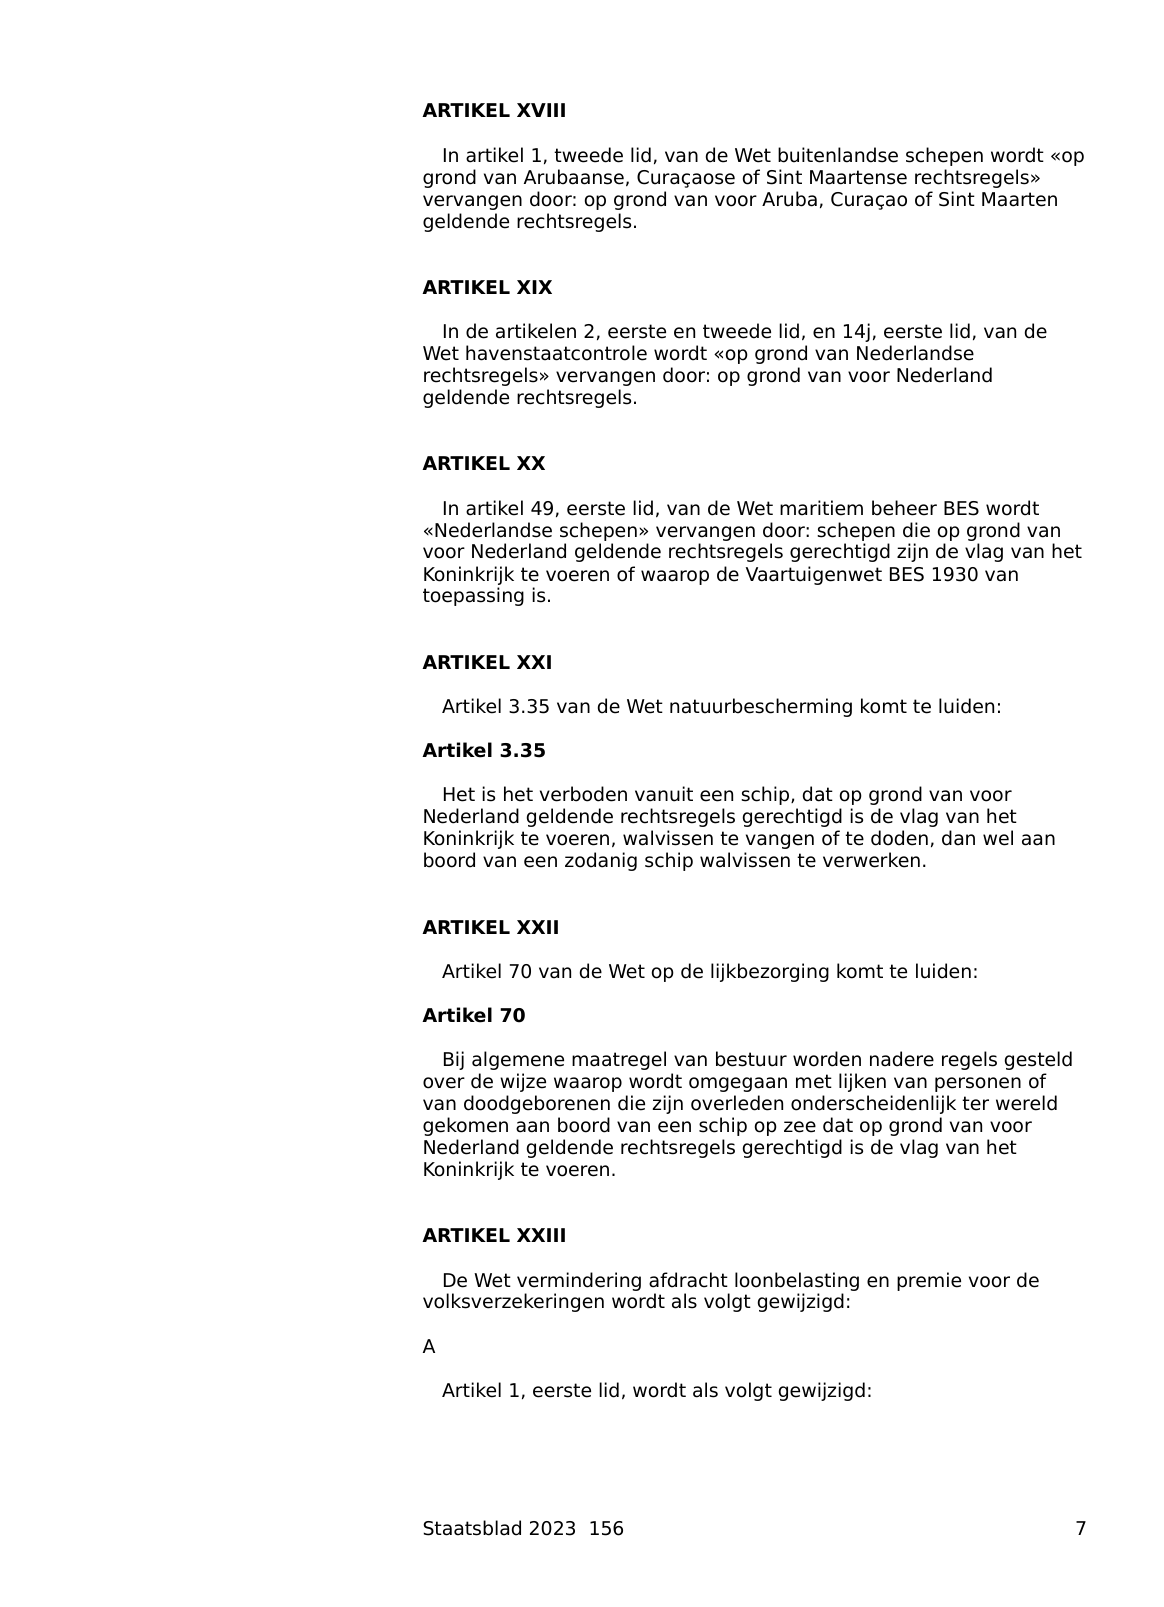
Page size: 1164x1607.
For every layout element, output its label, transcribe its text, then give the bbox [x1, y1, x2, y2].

text In artikel 1, tweede lid, van de Wet buitenlandse schepen wordt «op grond van Arubaanse, Curaçaose of Sint Maartense rechtsregels» vervangen door: op grond van voor Aruba, Curaçao of Sint Maarten geldende rechtsregels. [422, 144, 1087, 232]
subtitle Artikel 3.35 [422, 740, 1087, 762]
text In de artikelen 2, eerste en tweede lid, en 14j, eerste lid, van de Wet havenstaatcontrole wordt «op grond van Nederlandse rechtsregels» vervangen door: op grond van voor Nederland geldende rechtsregels. [422, 321, 1087, 409]
text Het is het verboden vanuit een schip, dat op grond van voor Nederland geldende rechtsregels gerechtigd is de vlag van het Koninkrijk te voeren, walvissen te vangen of te doden, dan wel aan boord van een zodanig schip walvissen te verwerken. [422, 784, 1087, 872]
subtitle ARTIKEL XXII [422, 917, 1087, 938]
text A [422, 1336, 1087, 1358]
subtitle ARTIKEL XIX [422, 277, 1087, 299]
text Artikel 3.35 van de Wet natuurbescherming komt te luiden: [422, 696, 1087, 718]
subtitle Artikel 70 [422, 1005, 1087, 1027]
subtitle ARTIKEL XVIII [422, 100, 1087, 122]
text Bij algemene maatregel van bestuur worden nadere regels gesteld over de wijze waarop wordt omgegaan met lijken van personen of van doodgeborenen die zijn overleden onderscheidenlijk ter wereld gekomen aan boord van een schip op zee dat op grond van voor Nederland geldende rechtsregels gerechtigd is de vlag van het Koninkrijk te voeren. [422, 1049, 1087, 1181]
subtitle ARTIKEL XXIII [422, 1225, 1087, 1247]
text De Wet vermindering afdracht loonbelasting en premie voor de volksverzekeringen wordt als volgt gewijzigd: [422, 1269, 1087, 1313]
text In artikel 49, eerste lid, van de Wet maritiem beheer BES wordt «Nederlandse schepen» vervangen door: schepen die op grond van voor Nederland geldende rechtsregels gerechtigd zijn de vlag van het Koninkrijk te voeren of waarop de Vaartuigenwet BES 1930 van toepassing is. [422, 497, 1087, 607]
text Artikel 70 van de Wet op de lijkbezorging komt te luiden: [422, 961, 1087, 983]
subtitle ARTIKEL XX [422, 453, 1087, 475]
subtitle ARTIKEL XXI [422, 652, 1087, 674]
text Artikel 1, eerste lid, wordt als volgt gewijzigd: [422, 1380, 1087, 1402]
